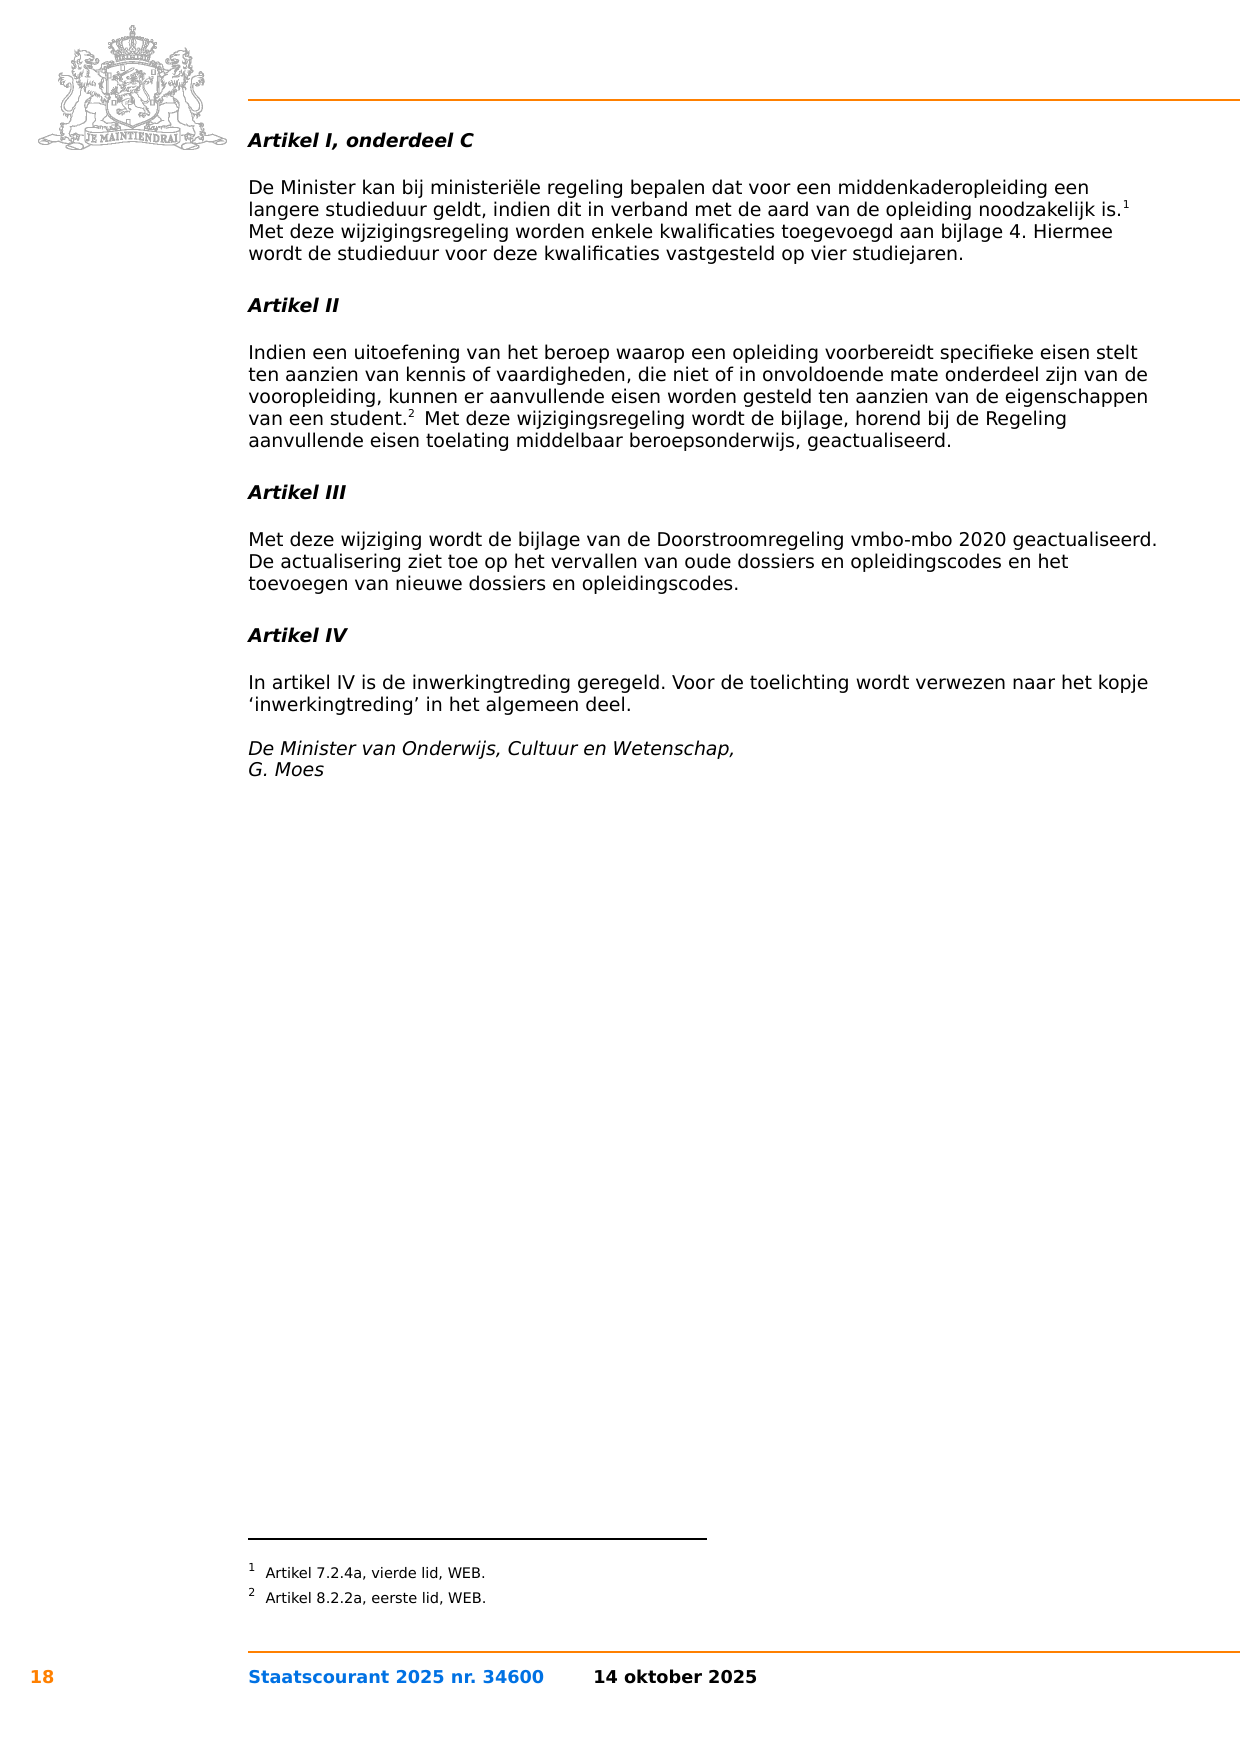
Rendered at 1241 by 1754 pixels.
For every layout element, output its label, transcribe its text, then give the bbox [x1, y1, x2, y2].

text Met deze wijziging wordt de bijlage van de Doorstroomregeling vmbo-mbo 2020 geactualiseerd. De actualisering ziet toe op het vervallen van oude dossiers en opleidingscodes en het toevoegen van nieuwe dossiers en opleidingscodes. [248, 529, 1163, 594]
subtitle Artikel III [248, 482, 1163, 504]
text Indien een uitoefening van het beroep waarop een opleiding voorbereidt specifieke eisen stelt ten aanzien van kennis of vaardigheden, die niet of in onvoldoende mate onderdeel zijn van de vooropleiding, kunnen er aanvullende eisen worden gesteld ten aanzien van de eigenschappen van een student. Met deze wijzigingsregeling wordt de bijlage, horend bij de Regeling aanvullende eisen toelating middelbaar beroepsonderwijs, geactualiseerd. [248, 342, 1163, 452]
subtitle Artikel II [248, 295, 1163, 317]
text De Minister kan bij ministeriële regeling bepalen dat voor een middenkaderopleiding een langere studieduur geldt, indien dit in verband met de aard van de opleiding noodzakelijk is. Met deze wijzigingsregeling worden enkele kwalificaties toegevoegd aan bijlage 4. Hiermee wordt de studieduur voor deze kwalificaties vastgesteld op vier studiejaren. [248, 177, 1163, 265]
picture [38, 25, 227, 150]
text Artikel 7.2.4a, vierde lid, WEB. [248, 1561, 1163, 1583]
text De Minister van Onderwijs, Cultuur en Wetenschap, G. Moes [248, 737, 1163, 781]
subtitle Artikel IV [248, 624, 1163, 647]
text Artikel 8.2.2a, eerste lid, WEB. [248, 1586, 1163, 1608]
subtitle Artikel I, onderdeel C [248, 130, 1163, 152]
text In artikel IV is de inwerkingtreding geregeld. Voor de toelichting wordt verwezen naar het kopje ‘inwerkingtreding’ in het algemeen deel. [248, 672, 1163, 716]
